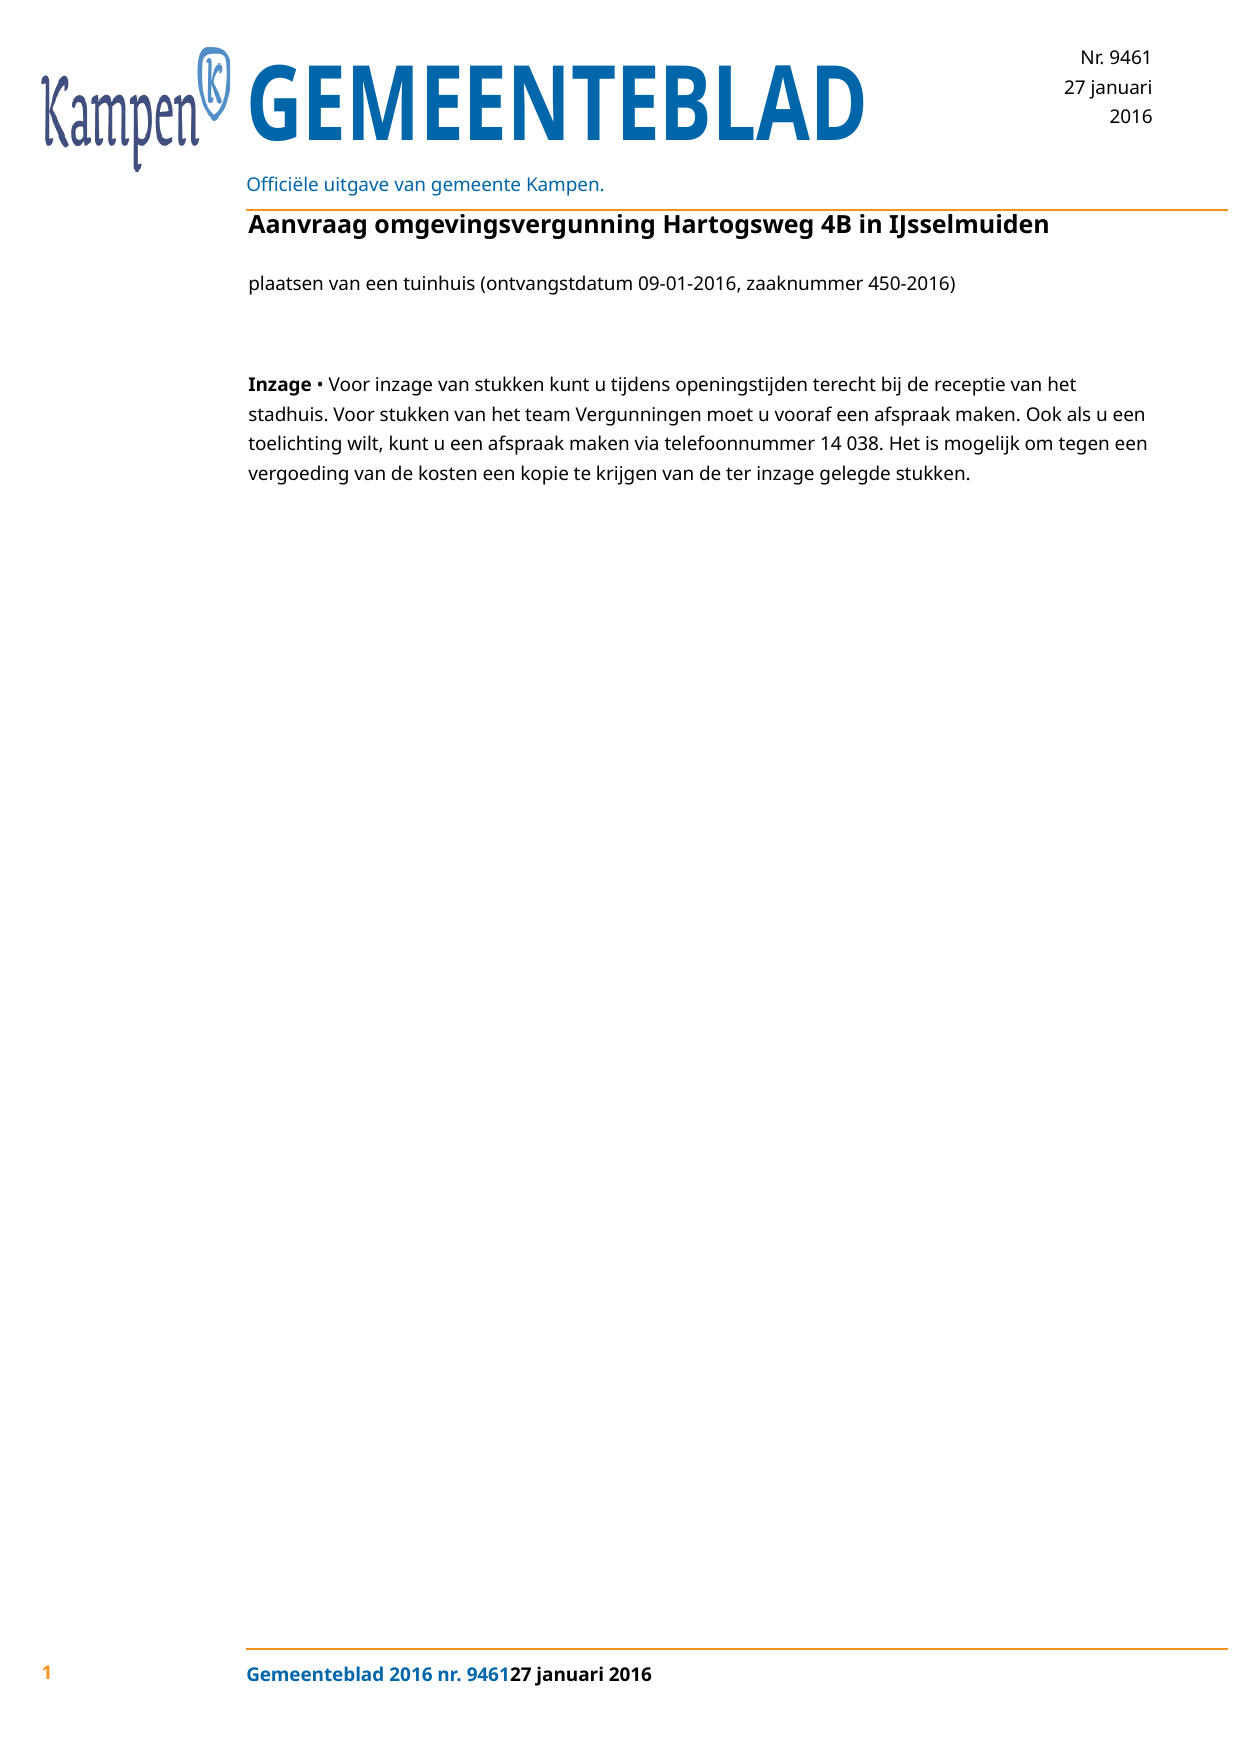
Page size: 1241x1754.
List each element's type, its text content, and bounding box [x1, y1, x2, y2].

text Aanvraag omgevingsvergunning Hartogsweg 4B in IJsselmuiden [248, 211, 1152, 241]
text Inzage • Voor inzage van stukken kunt u tijdens openingstijden terecht bij de receptie van het stadhuis. Voor stukken van het team Vergunningen moet u vooraf een afspraak maken. Ook als u een toelichting wilt, kunt u een afspraak maken via telefoonnummer 14 038. Het is mogelijk om tegen een vergoeding van de kosten een kopie te krijgen van de ter inzage gelegde stukken. [248, 371, 1152, 486]
text plaatsen van een tuinhuis (ontvangstdatum 09-01-2016, zaaknummer 450-2016) [248, 270, 1152, 296]
picture [41, 47, 231, 172]
